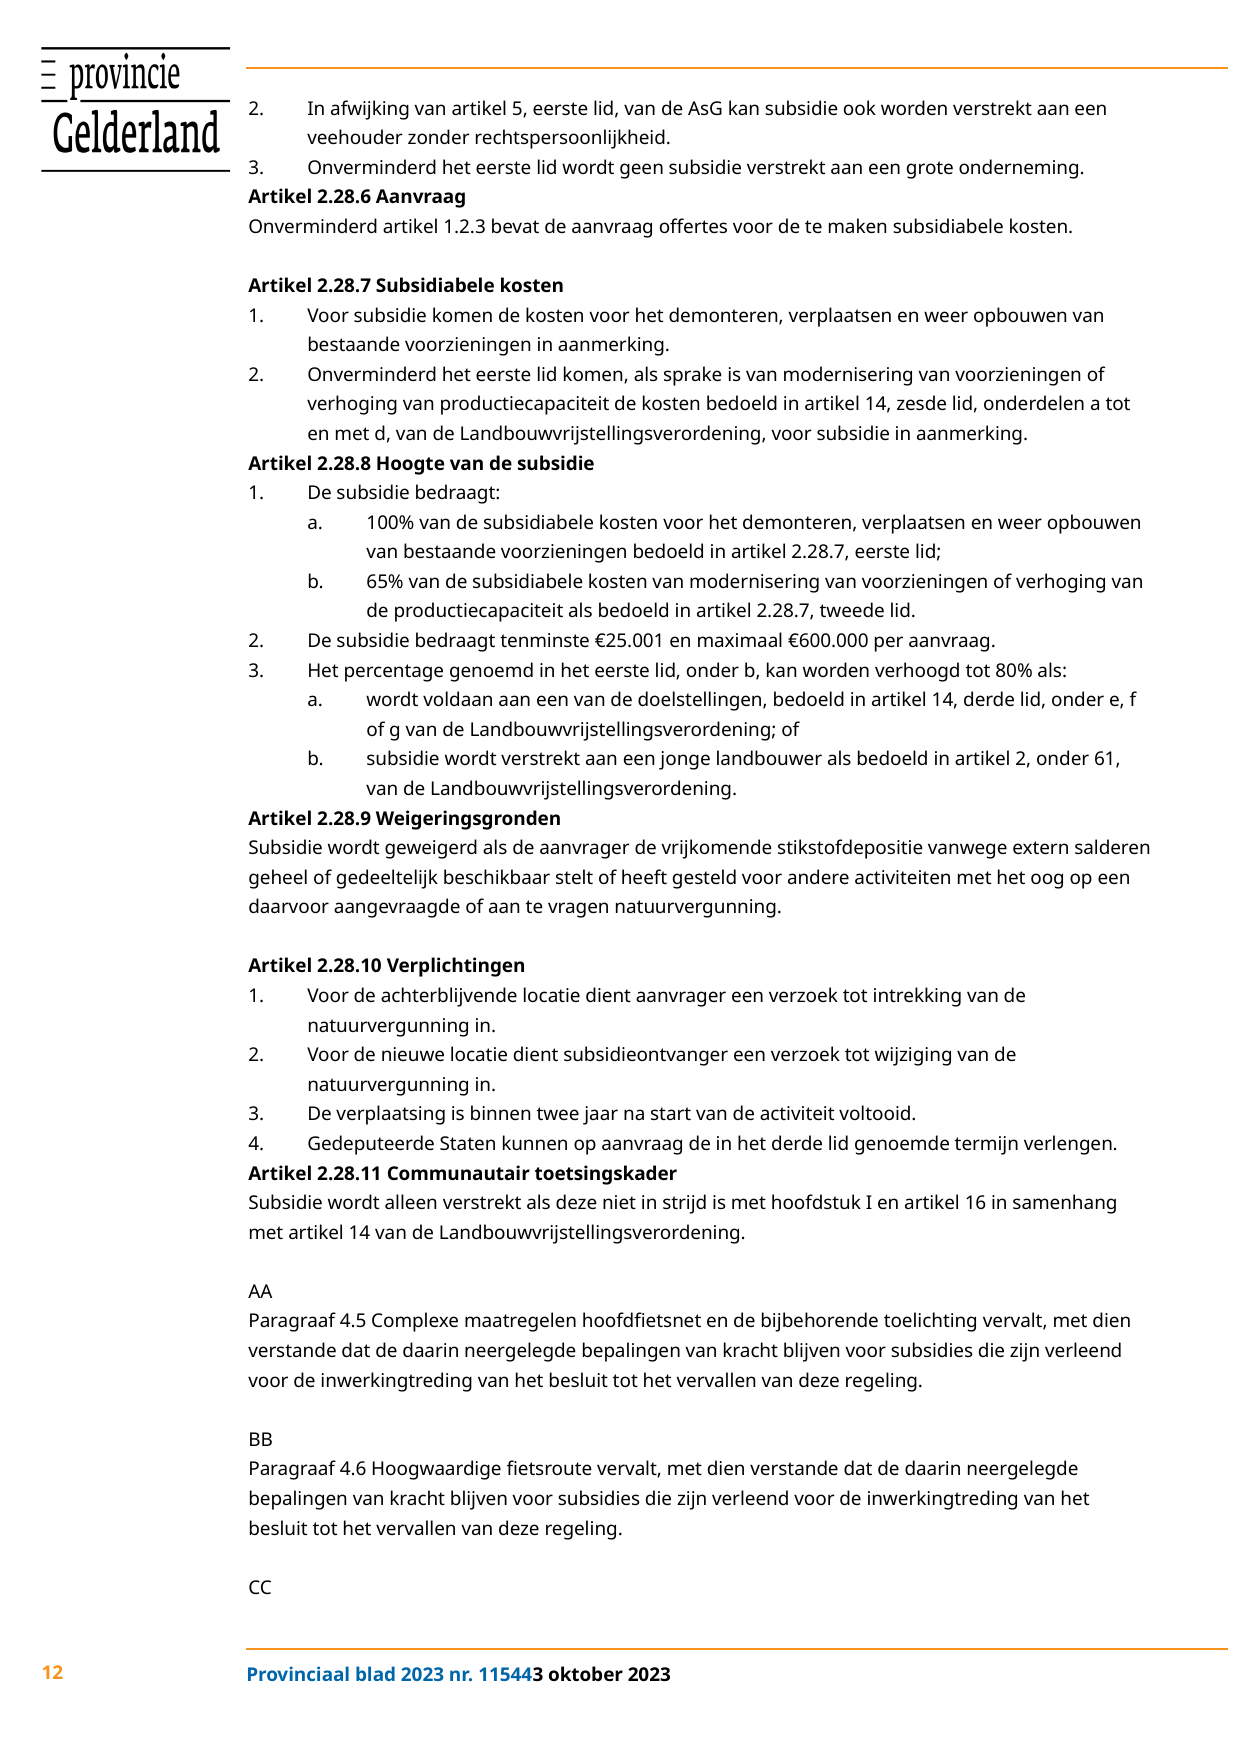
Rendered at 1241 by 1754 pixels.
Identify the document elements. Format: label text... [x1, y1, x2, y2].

text Artikel 2.28.7 Subsidiabele kosten [248, 272, 1152, 298]
text Artikel 2.28.6 Aanvraag [248, 183, 1152, 209]
text AA [248, 1278, 1152, 1304]
text Onverminderd artikel 1.2.3 bevat de aanvraag offertes voor de te maken subsidiabele kosten. [248, 213, 1152, 239]
text Artikel 2.28.8 Hoogte van de subsidie [248, 450, 1152, 476]
text Artikel 2.28.10 Verplichtingen [248, 953, 1152, 978]
list De subsidie bedraagt tenminste €25.001 en maximaal €600.000 per aanvraag. [248, 627, 1152, 653]
list Voor subsidie komen de kosten voor het demonteren, verplaatsen en weer opbouwen van bestaande voorzieningen in aanmerking. [248, 302, 1152, 357]
list wordt voldaan aan een van de doelstellingen, bedoeld in artikel 14, derde lid, onder e, f of g van de Landbouwvrijstellingsverordening; of [307, 686, 1152, 742]
list De verplaatsing is binnen twee jaar na start van de activiteit voltooid. [248, 1101, 1152, 1126]
list Onverminderd het eerste lid komen, als sprake is van modernisering van voorzieningen of verhoging van productiecapaciteit de kosten bedoeld in artikel 14, zesde lid, onderdelen a tot en met d, van de Landbouwvrijstellingsverordening, voor subsidie in aanmerking. [248, 361, 1152, 446]
list subsidie wordt verstrekt aan een jonge landbouwer als bedoeld in artikel 2, onder 61, van de Landbouwvrijstellingsverordening. [307, 746, 1152, 801]
text Artikel 2.28.11 Communautair toetsingskader [248, 1160, 1152, 1186]
text Subsidie wordt alleen verstrekt als deze niet in strijd is met hoofdstuk I en artikel 16 in samenhang met artikel 14 van de Landbouwvrijstellingsverordening. [248, 1189, 1152, 1245]
list Onverminderd het eerste lid wordt geen subsidie verstrekt aan een grote onderneming. [248, 154, 1152, 180]
text Artikel 2.28.9 Weigeringsgronden [248, 805, 1152, 831]
text CC [248, 1574, 1152, 1600]
text BB [248, 1426, 1152, 1452]
text Paragraaf 4.6 Hoogwaardige fietsroute vervalt, met dien verstande dat de daarin neergelegde bepalingen van kracht blijven voor subsidies die zijn verleend voor de inwerkingtreding van het besluit tot het vervallen van deze regeling. [248, 1456, 1152, 1541]
picture [41, 47, 231, 172]
list 100% van de subsidiabele kosten voor het demonteren, verplaatsen en weer opbouwen van bestaande voorzieningen bedoeld in artikel 2.28.7, eerste lid; [307, 509, 1152, 564]
list Het percentage genoemd in het eerste lid, onder b, kan worden verhoogd tot 80% als: [248, 657, 1152, 683]
list Gedeputeerde Staten kunnen op aanvraag de in het derde lid genoemde termijn verlengen. [248, 1130, 1152, 1156]
list In afwijking van artikel 5, eerste lid, van de AsG kan subsidie ook worden verstrekt aan een veehouder zonder rechtspersoonlijkheid. [248, 95, 1152, 150]
list Voor de nieuwe locatie dient subsidieontvanger een verzoek tot wijziging van de natuurvergunning in. [248, 1041, 1152, 1097]
list De subsidie bedraagt: [248, 479, 1152, 505]
list Voor de achterblijvende locatie dient aanvrager een verzoek tot intrekking van de natuurvergunning in. [248, 982, 1152, 1038]
list 65% van de subsidiabele kosten van modernisering van voorzieningen of verhoging van de productiecapaciteit als bedoeld in artikel 2.28.7, tweede lid. [307, 568, 1152, 623]
text Paragraaf 4.5 Complexe maatregelen hoofdfietsnet en de bijbehorende toelichting vervalt, met dien verstande dat de daarin neergelegde bepalingen van kracht blijven voor subsidies die zijn verleend voor de inwerkingtreding van het besluit tot het vervallen van deze regeling. [248, 1308, 1152, 1393]
text Subsidie wordt geweigerd als de aanvrager de vrijkomende stikstofdepositie vanwege extern salderen geheel of gedeeltelijk beschikbaar stelt of heeft gesteld voor andere activiteiten met het oog op een daarvoor aangevraagde of aan te vragen natuurvergunning. [248, 834, 1152, 919]
